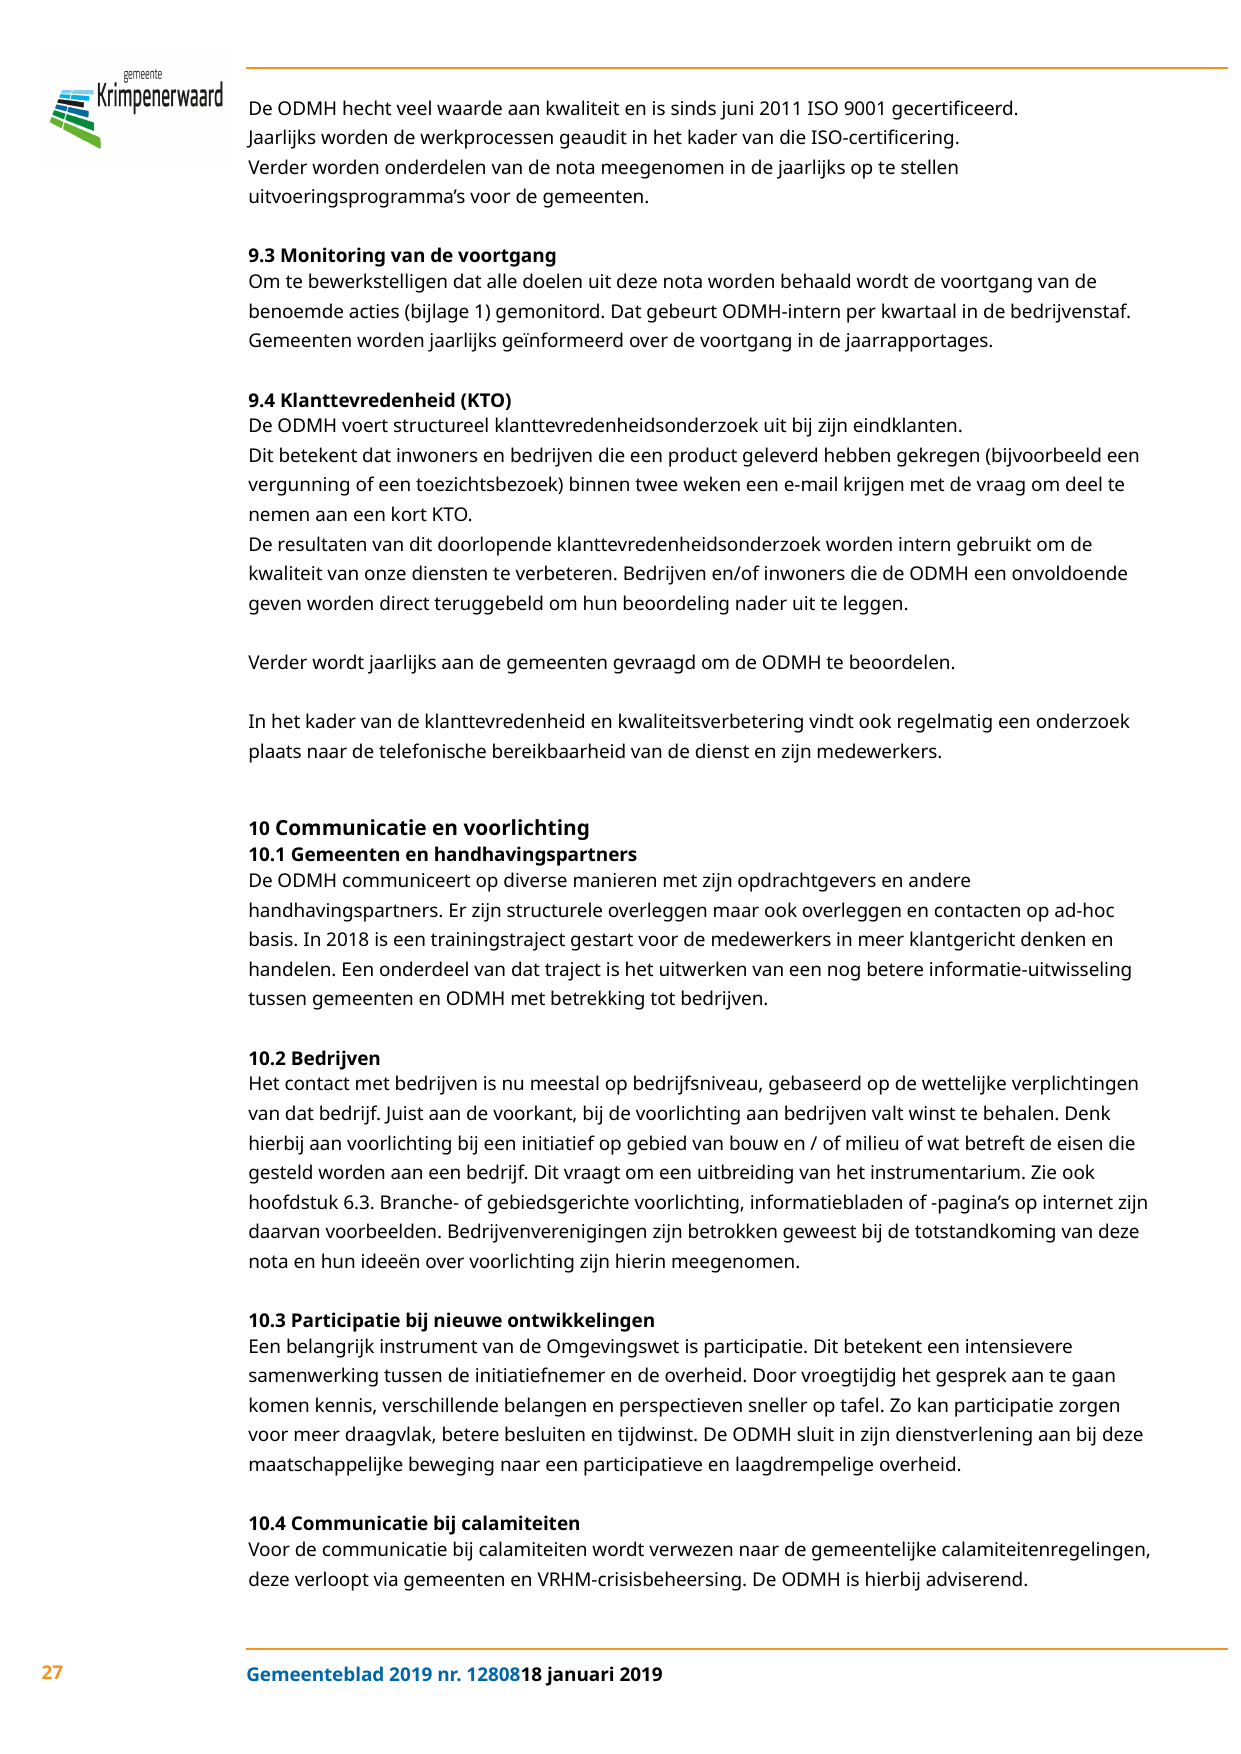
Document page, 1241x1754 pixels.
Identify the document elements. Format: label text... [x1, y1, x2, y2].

text De ODMH communiceert op diverse manieren met zijn opdrachtgevers en andere handhavingspartners. Er zijn structurele overleggen maar ook overleggen en contacten op ad-hoc basis. In 2018 is een trainingstraject gestart voor de medewerkers in meer klantgericht denken en handelen. Een onderdeel van dat traject is het uitwerken van een nog betere informatie-uitwisseling tussen gemeenten en ODMH met betrekking tot bedrijven. [248, 867, 1152, 1011]
text Om te bewerkstelligen dat alle doelen uit deze nota worden behaald wordt de voortgang van de benoemde acties (bijlage 1) gemonitord. Dat gebeurt ODMH-intern per kwartaal in de bedrijvenstaf. [248, 268, 1152, 324]
text Het contact met bedrijven is nu meestal op bedrijfsniveau, gebaseerd op de wettelijke verplichtingen van dat bedrijf. Juist aan de voorkant, bij de voorlichting aan bedrijven valt winst te behalen. Denk hierbij aan voorlichting bij een initiatief op gebied van bouw en / of milieu of wat betreft de eisen die gesteld worden aan een bedrijf. Dit vraagt om een uitbreiding van het instrumentarium. Zie ook hoofdstuk 6.3. Branche- of gebiedsgerichte voorlichting, informatiebladen of -pagina’s op internet zijn daarvan voorbeelden. Bedrijvenverenigingen zijn betrokken geweest bij de totstandkoming van deze nota en hun ideeën over voorlichting zijn hierin meegenomen. [248, 1071, 1152, 1274]
text 10 Communicatie en voorlichting [248, 813, 1152, 842]
text De ODMH hecht veel waarde aan kwaliteit en is sinds juni 2011 ISO 9001 gecertificeerd. [248, 95, 1152, 121]
text 10.1 Gemeenten en handhavingspartners [248, 842, 1152, 867]
text De resultaten van dit doorlopende klanttevredenheidsonderzoek worden intern gebruikt om de kwaliteit van onze diensten te verbeteren. Bedrijven en/of inwoners die de ODMH een onvoldoende geven worden direct teruggebeld om hun beoordeling nader uit te leggen. [248, 531, 1152, 616]
text Voor de communicatie bij calamiteiten wordt verwezen naar de gemeentelijke calamiteitenregelingen, deze verloopt via gemeenten en VRHM-crisisbeheersing. De ODMH is hierbij adviserend. [248, 1536, 1152, 1591]
text Gemeenten worden jaarlijks geïnformeerd over de voortgang in de jaarrapportages. [248, 328, 1152, 353]
text Verder wordt jaarlijks aan de gemeenten gevraagd om de ODMH te beoordelen. [248, 649, 1152, 675]
text 10.4 Communicatie bij calamiteiten [248, 1510, 1152, 1536]
text Dit betekent dat inwoners en bedrijven die een product geleverd hebben gekregen (bijvoorbeeld een vergunning of een toezichtsbezoek) binnen twee weken een e-mail krijgen met de vraag om deel te nemen aan een kort KTO. [248, 442, 1152, 527]
text 10.2 Bedrijven [248, 1045, 1152, 1071]
text Jaarlijks worden de werkprocessen geaudit in het kader van die ISO-certificering. [248, 124, 1152, 150]
text Verder worden onderdelen van de nota meegenomen in de jaarlijks op te stellen uitvoeringsprogramma’s voor de gemeenten. [248, 154, 1152, 209]
text 10.3 Participatie bij nieuwe ontwikkelingen [248, 1307, 1152, 1333]
picture [41, 47, 231, 172]
text 9.4 Klanttevredenheid (KTO) [248, 387, 1152, 412]
text In het kader van de klanttevredenheid en kwaliteitsverbetering vindt ook regelmatig een onderzoek plaats naar de telefonische bereikbaarheid van de dienst en zijn medewerkers. [248, 708, 1152, 764]
text Een belangrijk instrument van de Omgevingswet is participatie. Dit betekent een intensievere samenwerking tussen de initiatiefnemer en de overheid. Door vroegtijdig het gesprek aan te gaan komen kennis, verschillende belangen en perspectieven sneller op tafel. Zo kan participatie zorgen voor meer draagvlak, betere besluiten en tijdwinst. De ODMH sluit in zijn dienstverlening aan bij deze maatschappelijke beweging naar een participatieve en laagdrempelige overheid. [248, 1333, 1152, 1477]
text 9.3 Monitoring van de voortgang [248, 243, 1152, 268]
text De ODMH voert structureel klanttevredenheidsonderzoek uit bij zijn eindklanten. [248, 412, 1152, 438]
